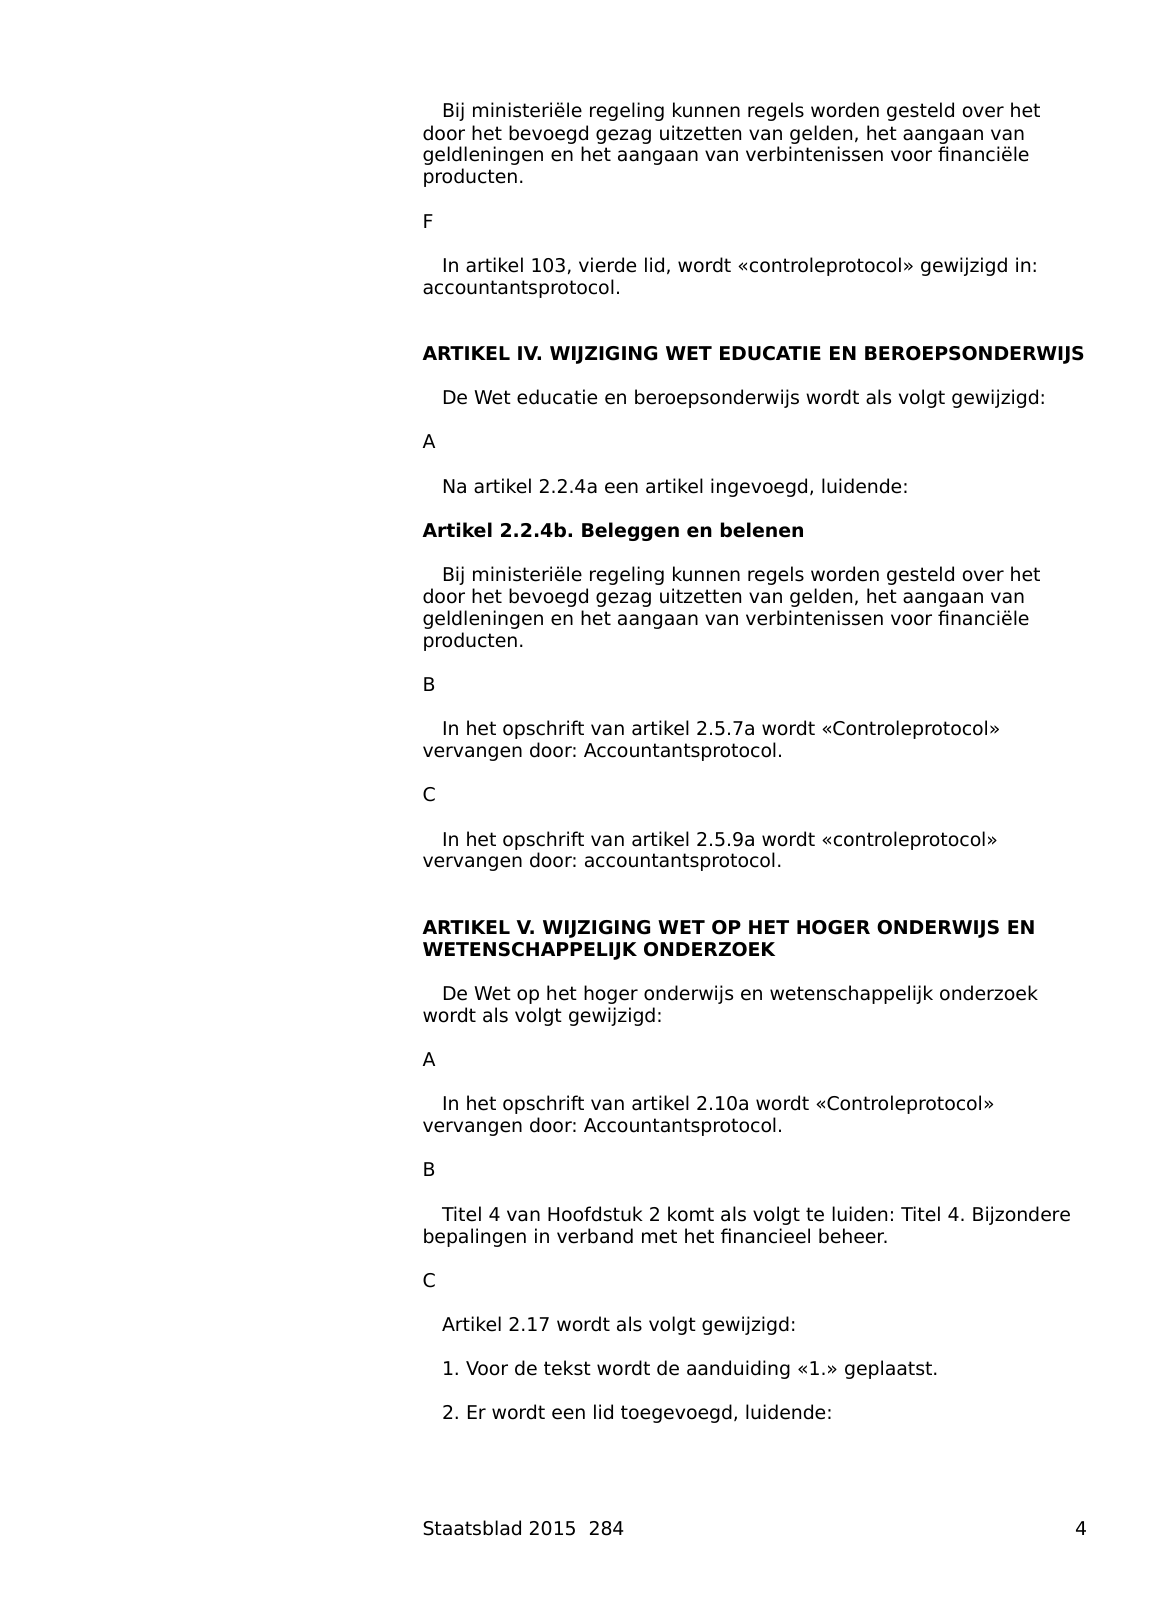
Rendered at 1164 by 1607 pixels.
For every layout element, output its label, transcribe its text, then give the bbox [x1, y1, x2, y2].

text B [422, 1159, 1087, 1181]
text F [422, 211, 1087, 232]
text Bij ministeriële regeling kunnen regels worden gesteld over het door het bevoegd gezag uitzetten van gelden, het aangaan van geldleningen en het aangaan van verbintenissen voor financiële producten. [422, 564, 1087, 652]
subtitle ARTIKEL V. WIJZIGING WET OP HET HOGER ONDERWIJS EN WETENSCHAPPELIJK ONDERZOEK [422, 917, 1087, 961]
text De Wet educatie en beroepsonderwijs wordt als volgt gewijzigd: [422, 387, 1087, 409]
text Na artikel 2.2.4a een artikel ingevoegd, luidende: [422, 476, 1087, 497]
text 2. Er wordt een lid toegevoegd, luidende: [422, 1402, 1087, 1424]
text C [422, 1270, 1087, 1292]
text Artikel 2.17 wordt als volgt gewijzigd: [422, 1314, 1087, 1336]
text B [422, 674, 1087, 696]
text In het opschrift van artikel 2.5.9a wordt «controleprotocol» vervangen door: accountantsprotocol. [422, 828, 1087, 872]
text De Wet op het hoger onderwijs en wetenschappelijk onderzoek wordt als volgt gewijzigd: [422, 983, 1087, 1027]
text A [422, 431, 1087, 453]
text In het opschrift van artikel 2.10a wordt «Controleprotocol» vervangen door: Accountantsprotocol. [422, 1093, 1087, 1137]
subtitle Artikel 2.2.4b. Beleggen en belenen [422, 520, 1087, 542]
text 1. Voor de tekst wordt de aanduiding «1.» geplaatst. [422, 1358, 1087, 1380]
text Bij ministeriële regeling kunnen regels worden gesteld over het door het bevoegd gezag uitzetten van gelden, het aangaan van geldleningen en het aangaan van verbintenissen voor financiële producten. [422, 100, 1087, 188]
text In artikel 103, vierde lid, wordt «controleprotocol» gewijzigd in: accountantsprotocol. [422, 255, 1087, 299]
text C [422, 784, 1087, 806]
text A [422, 1049, 1087, 1071]
subtitle ARTIKEL IV. WIJZIGING WET EDUCATIE EN BEROEPSONDERWIJS [422, 343, 1087, 365]
text Titel 4 van Hoofdstuk 2 komt als volgt te luiden: Titel 4. Bijzondere bepalingen in verband met het financieel beheer. [422, 1203, 1087, 1247]
text In het opschrift van artikel 2.5.7a wordt «Controleprotocol» vervangen door: Accountantsprotocol. [422, 718, 1087, 762]
